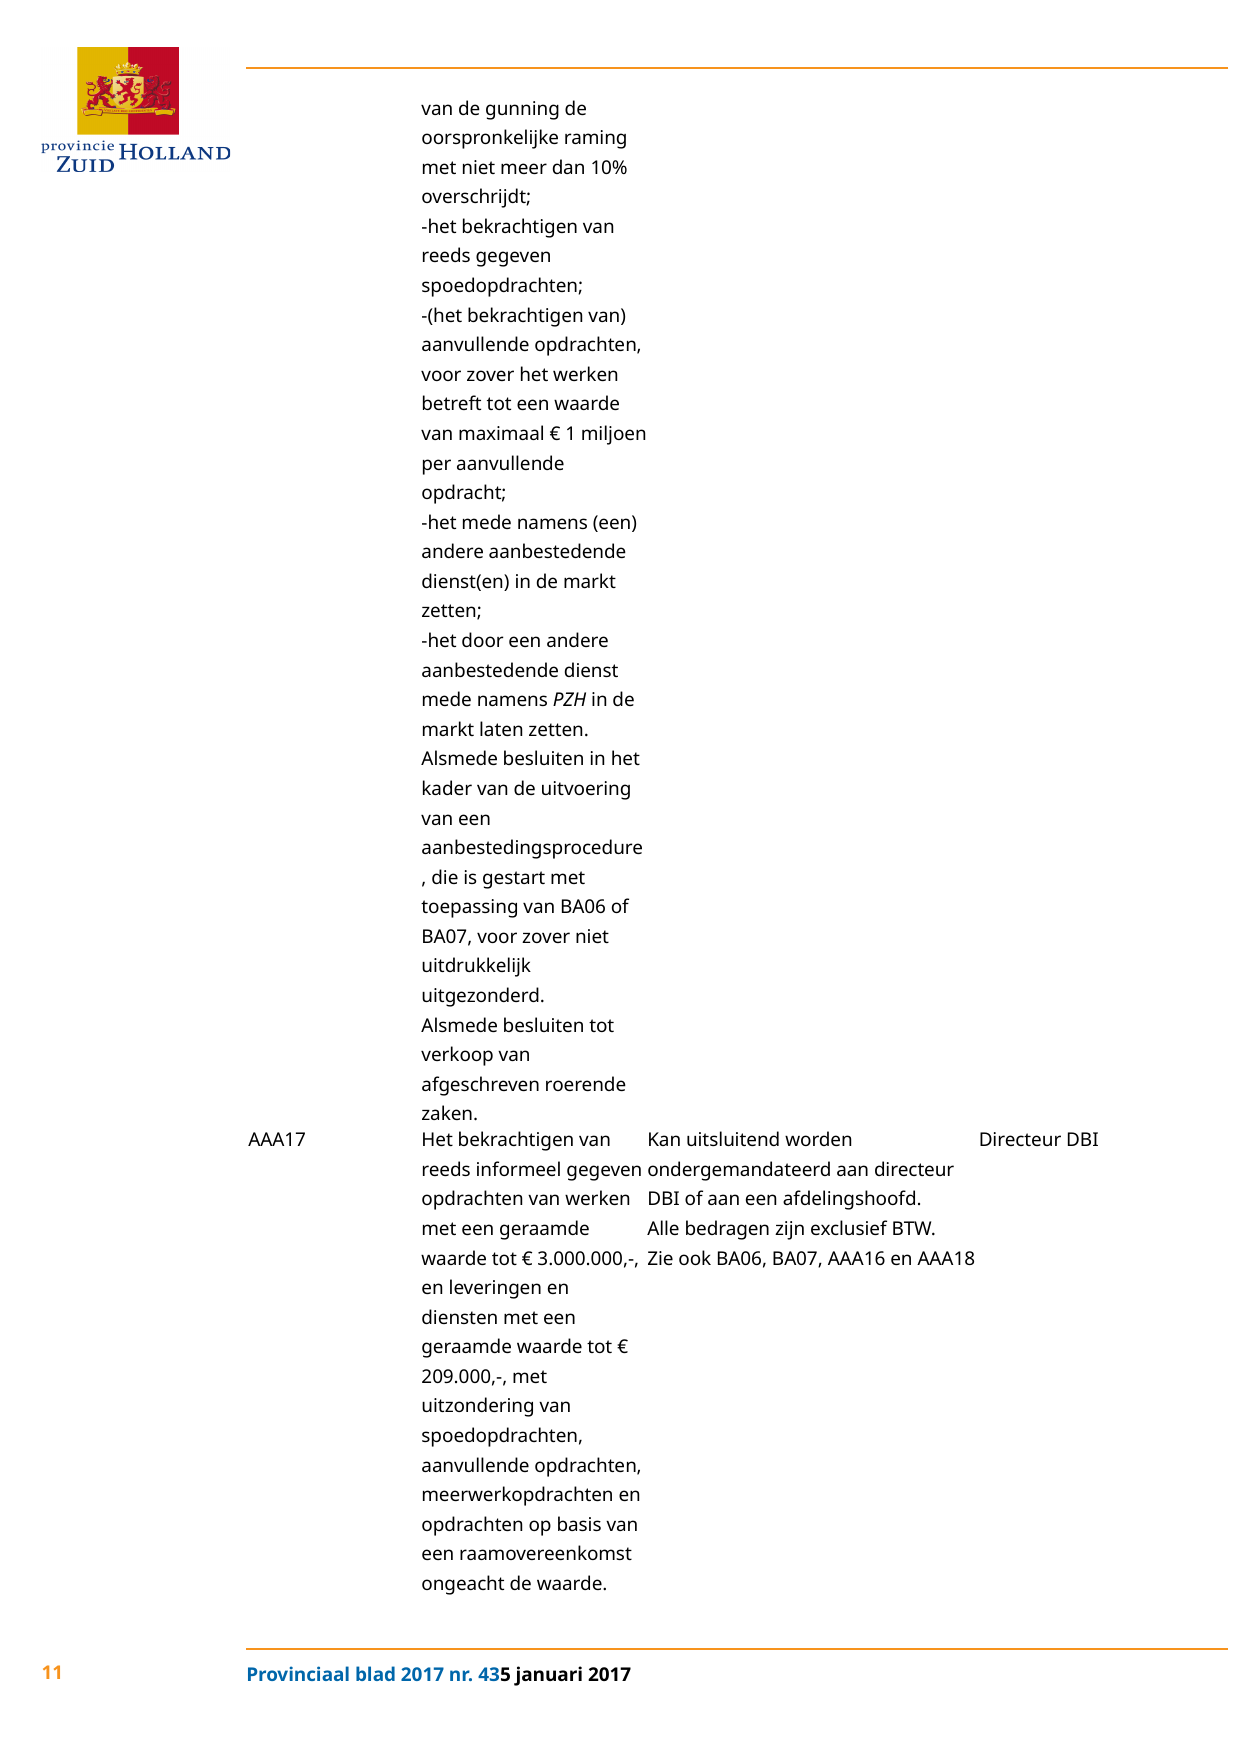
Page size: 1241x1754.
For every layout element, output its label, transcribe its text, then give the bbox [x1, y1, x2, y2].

table_cell Kan uitsluitend worden ondergemandateerd aan directeur DBI of aan een afdelingshoofd. Alle bedragen zijn exclusief BTW. Zie ook BA06, BA07, AAA16 en AAA18 [647, 1126, 978, 1596]
table_cell [979, 95, 1152, 1126]
table_cell Het bekrachtigen van reeds informeel gegeven opdrachten van werken met een geraamde waarde tot € 3.000.000,-, en leveringen en diensten met een geraamde waarde tot € 209.000,-, met uitzondering van spoedopdrachten, aanvullende opdrachten, meerwerkopdrachten en opdrachten op basis van een raamovereenkomst ongeacht de waarde. [421, 1126, 647, 1596]
table_cell [248, 95, 421, 1126]
picture [41, 47, 231, 172]
table_cell Directeur DBI [979, 1126, 1152, 1596]
table_cell AAA17 [248, 1126, 421, 1596]
table_cell van de gunning de oorspronkelijke raming met niet meer dan 10% overschrijdt; -het bekrachtigen van reeds gegeven spoedopdrachten; -(het bekrachtigen van) aanvullende opdrachten, voor zover het werken betreft tot een waarde van maximaal € 1 miljoen per aanvullende opdracht; -het mede namens (een) andere aanbestedende dienst(en) in de markt zetten; -het door een andere aanbestedende dienst mede namens PZH in de markt laten zetten. Alsmede besluiten in het kader van de uitvoering van een aanbestedingsprocedure, die is gestart met toepassing van BA06 of BA07, voor zover niet uitdrukkelijk uitgezonderd. Alsmede besluiten tot verkoop van afgeschreven roerende zaken. [421, 95, 647, 1126]
table_cell [647, 95, 978, 1126]
